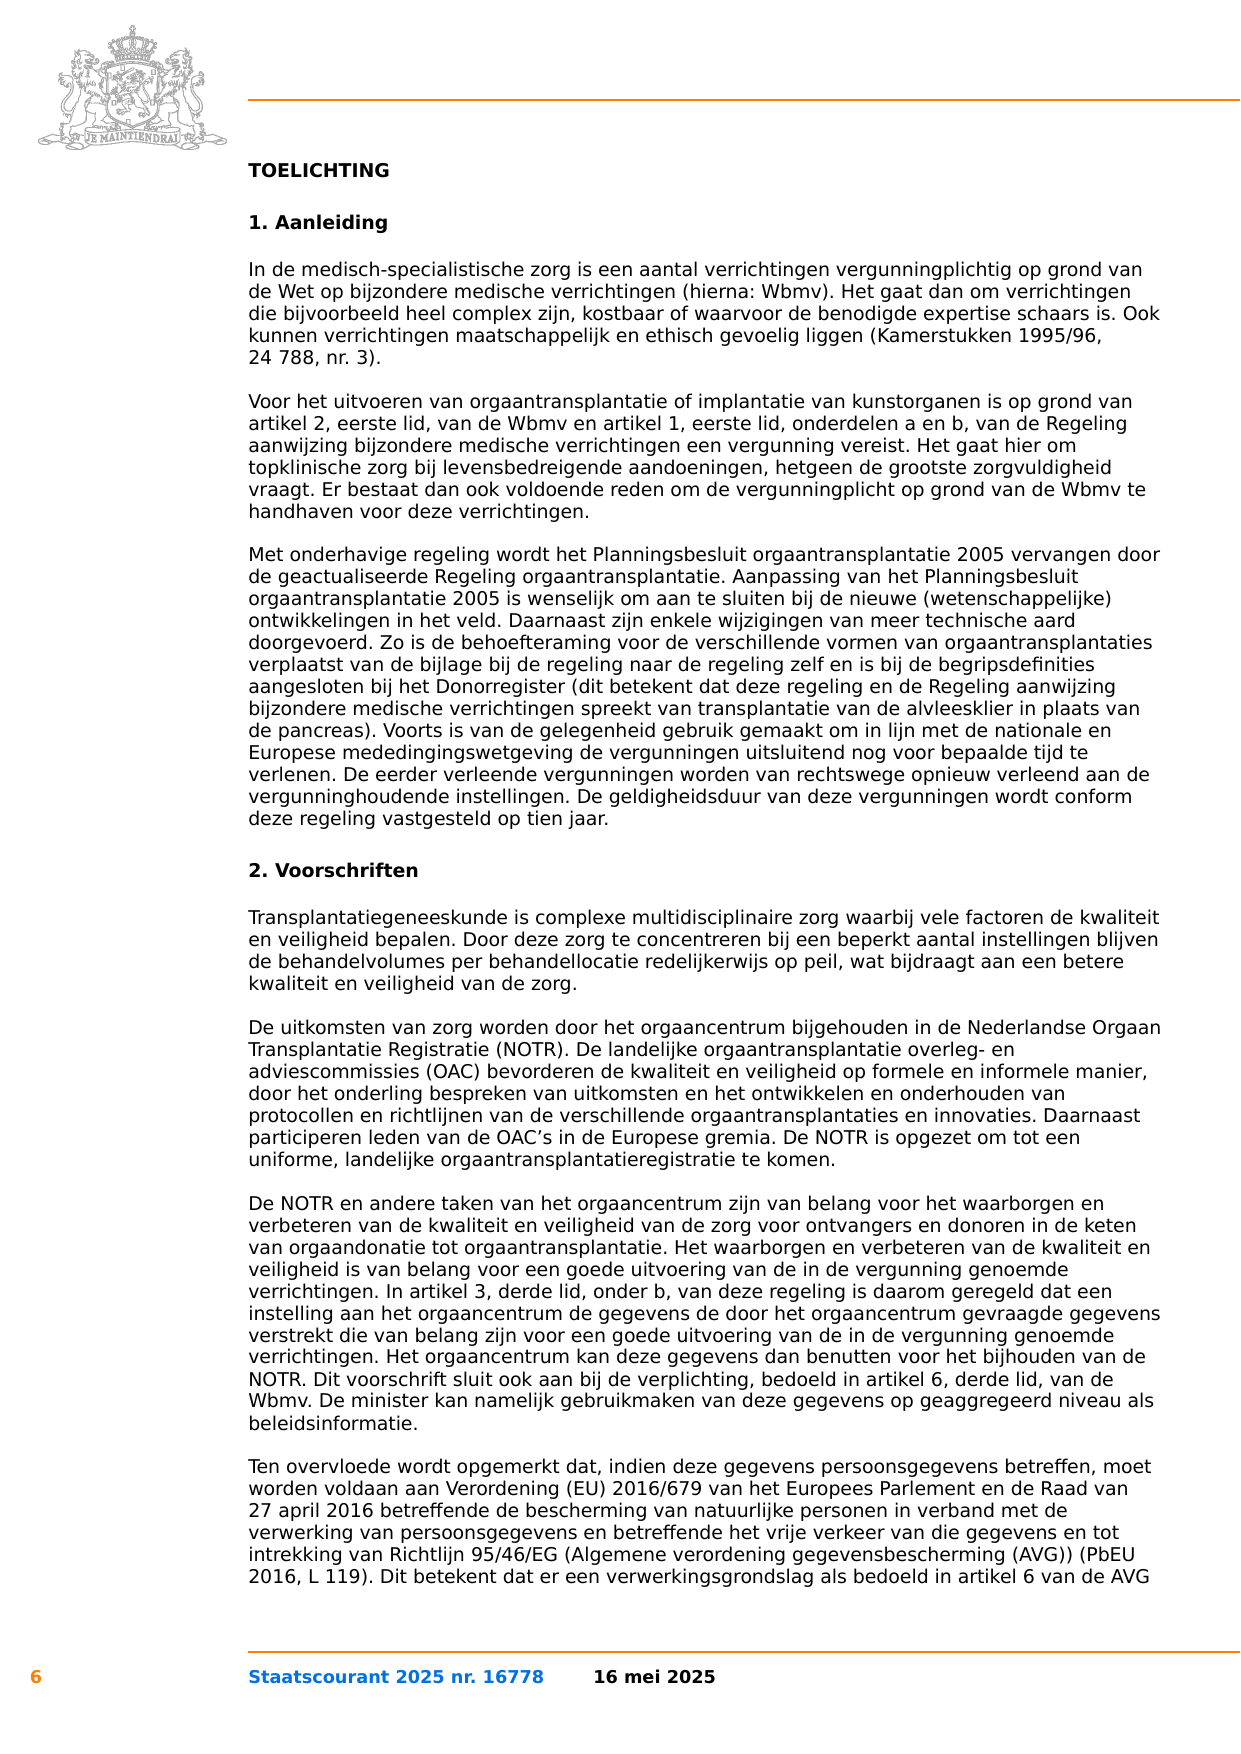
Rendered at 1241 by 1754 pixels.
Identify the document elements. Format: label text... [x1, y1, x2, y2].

text In de medisch-specialistische zorg is een aantal verrichtingen vergunningplichtig op grond van de Wet op bijzondere medische verrichtingen (hierna: Wbmv). Het gaat dan om verrichtingen die bijvoorbeeld heel complex zijn, kostbaar of waarvoor de benodigde expertise schaars is. Ook kunnen verrichtingen maatschappelijk en ethisch gevoelig liggen (Kamerstukken 1995/96, 24 788, nr. 3). [248, 259, 1163, 369]
text Ten overvloede wordt opgemerkt dat, indien deze gegevens persoonsgegevens betreffen, moet worden voldaan aan Verordening (EU) 2016/679 van het Europees Parlement en de Raad van 27 april 2016 betreffende de bescherming van natuurlijke personen in verband met de verwerking van persoonsgegevens en betreffende het vrije verkeer van die gegevens en tot intrekking van Richtlijn 95/46/EG (Algemene verordening gegevensbescherming (AVG)) (PbEU 2016, L 119). Dit betekent dat er een verwerkingsgrondslag als bedoeld in artikel 6 van de AVG [248, 1456, 1163, 1588]
text Transplantatiegeneeskunde is complexe multidisciplinaire zorg waarbij vele factoren de kwaliteit en veiligheid bepalen. Door deze zorg te concentreren bij een beperkt aantal instellingen blijven de behandelvolumes per behandellocatie redelijkerwijs op peil, wat bijdraagt aan een betere kwaliteit en veiligheid van de zorg. [248, 907, 1163, 995]
text De uitkomsten van zorg worden door het orgaancentrum bijgehouden in de Nederlandse Orgaan Transplantatie Registratie (NOTR). De landelijke orgaantransplantatie overleg- en adviescommissies (OAC) bevorderen de kwaliteit en veiligheid op formele en informele manier, door het onderling bespreken van uitkomsten en het ontwikkelen en onderhouden van protocollen en richtlijnen van de verschillende orgaantransplantaties en innovaties. Daarnaast participeren leden van de OAC’s in de Europese gremia. De NOTR is opgezet om tot een uniforme, landelijke orgaantransplantatieregistratie te komen. [248, 1017, 1163, 1171]
picture [38, 25, 227, 150]
subtitle 2. Voorschriften [248, 860, 1163, 882]
text Met onderhavige regeling wordt het Planningsbesluit orgaantransplantatie 2005 vervangen door de geactualiseerde Regeling orgaantransplantatie. Aanpassing van het Planningsbesluit orgaantransplantatie 2005 is wenselijk om aan te sluiten bij de nieuwe (wetenschappelijke) ontwikkelingen in het veld. Daarnaast zijn enkele wijzigingen van meer technische aard doorgevoerd. Zo is de behoefteraming voor de verschillende vormen van orgaantransplantaties verplaatst van de bijlage bij de regeling naar de regeling zelf en is bij de begripsdefinities aangesloten bij het Donorregister (dit betekent dat deze regeling en de Regeling aanwijzing bijzondere medische verrichtingen spreekt van transplantatie van de alvleesklier in plaats van de pancreas). Voorts is van de gelegenheid gebruik gemaakt om in lijn met de nationale en Europese mededingingswetgeving de vergunningen uitsluitend nog voor bepaalde tijd te verlenen. De eerder verleende vergunningen worden van rechtswege opnieuw verleend aan de vergunninghoudende instellingen. De geldigheidsduur van deze vergunningen wordt conform deze regeling vastgesteld op tien jaar. [248, 544, 1163, 830]
text De NOTR en andere taken van het orgaancentrum zijn van belang voor het waarborgen en verbeteren van de kwaliteit en veiligheid van de zorg voor ontvangers en donoren in de keten van orgaandonatie tot orgaantransplantatie. Het waarborgen en verbeteren van de kwaliteit en veiligheid is van belang voor een goede uitvoering van de in de vergunning genoemde verrichtingen. In artikel 3, derde lid, onder b, van deze regeling is daarom geregeld dat een instelling aan het orgaancentrum de gegevens de door het orgaancentrum gevraagde gegevens verstrekt die van belang zijn voor een goede uitvoering van de in de vergunning genoemde verrichtingen. Het orgaancentrum kan deze gegevens dan benutten voor het bijhouden van de NOTR. Dit voorschrift sluit ook aan bij de verplichting, bedoeld in artikel 6, derde lid, van de Wbmv. De minister kan namelijk gebruikmaken van deze gegevens op geaggregeerd niveau als beleidsinformatie. [248, 1193, 1163, 1434]
subtitle 1. Aanleiding [248, 212, 1163, 234]
text Voor het uitvoeren van orgaantransplantatie of implantatie van kunstorganen is op grond van artikel 2, eerste lid, van de Wbmv en artikel 1, eerste lid, onderdelen a en b, van de Regeling aanwijzing bijzondere medische verrichtingen een vergunning vereist. Het gaat hier om topklinische zorg bij levensbedreigende aandoeningen, hetgeen de grootste zorgvuldigheid vraagt. Er bestaat dan ook voldoende reden om de vergunningplicht op grond van de Wbmv te handhaven voor deze verrichtingen. [248, 391, 1163, 522]
subtitle TOELICHTING [248, 160, 1163, 182]
